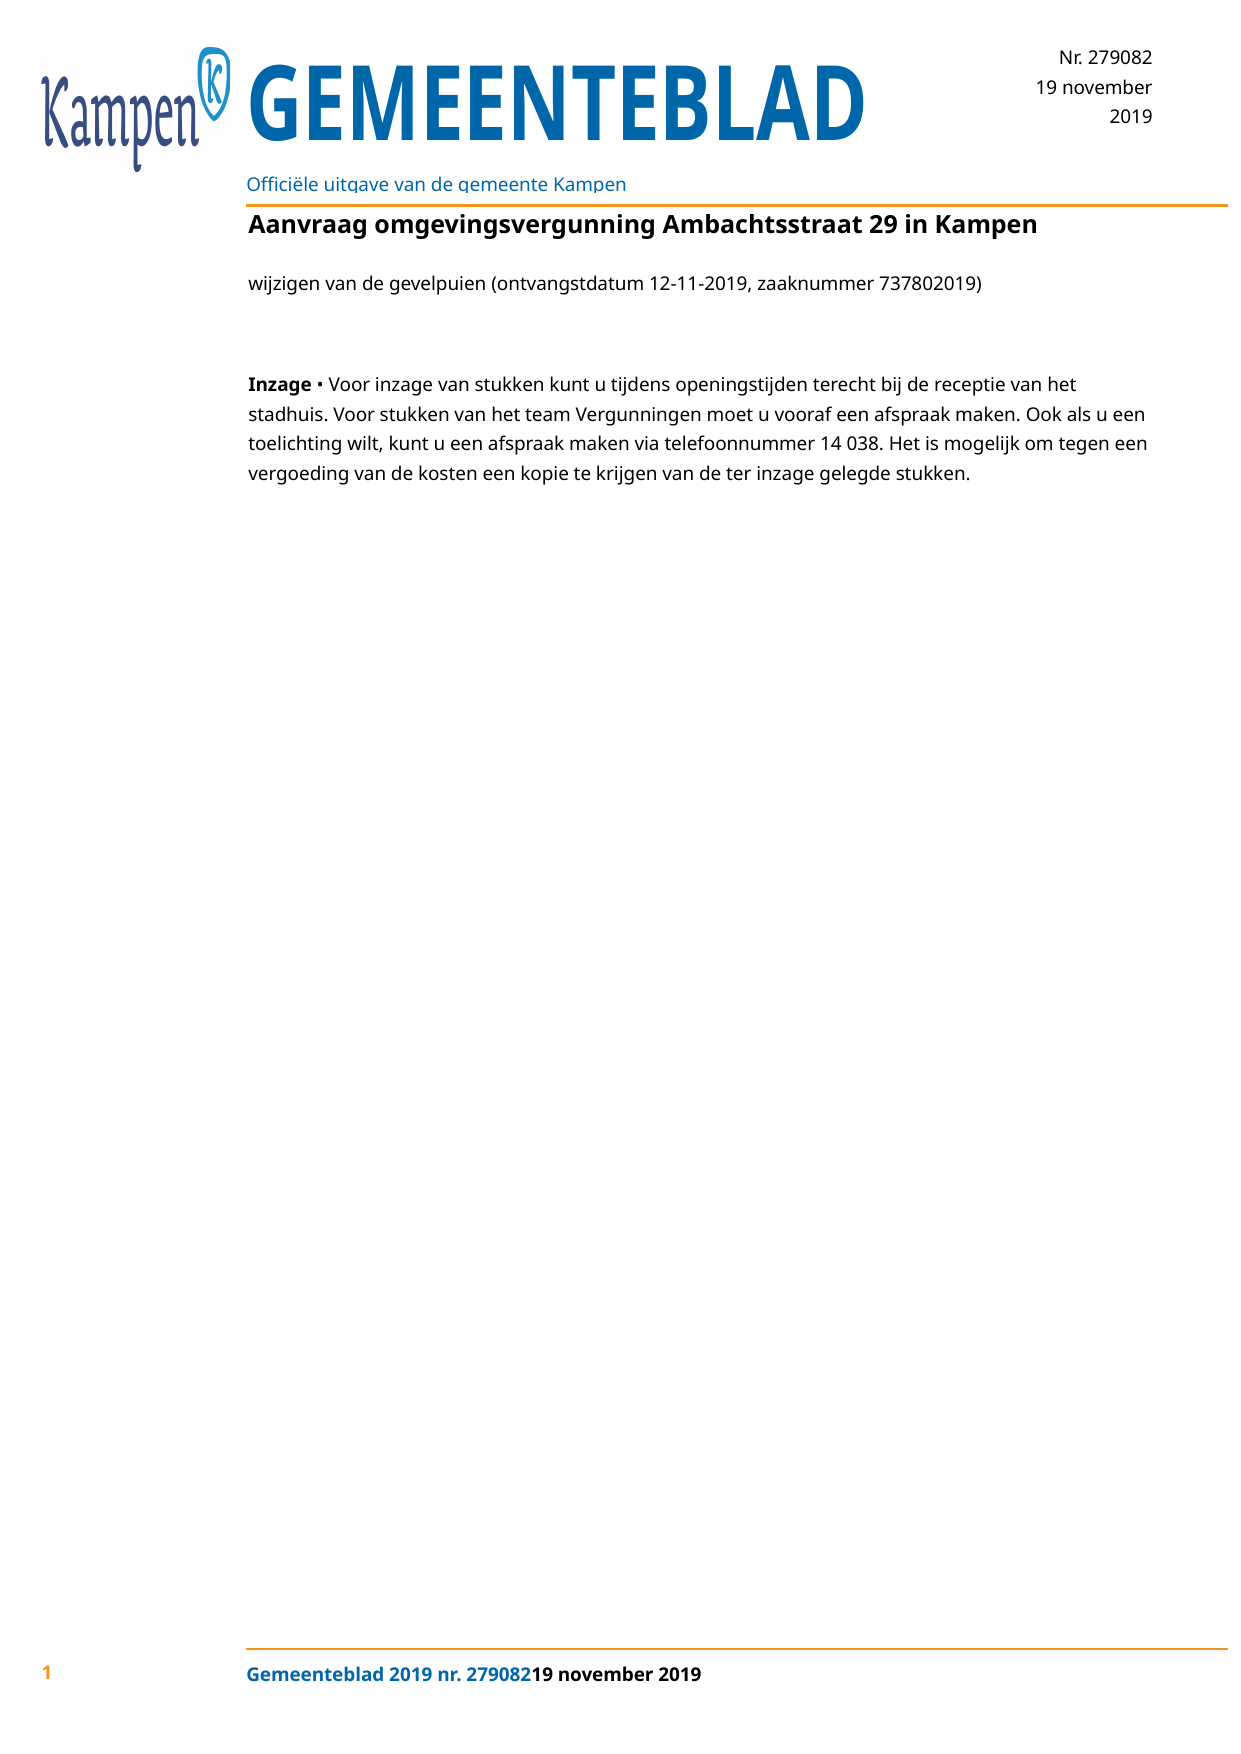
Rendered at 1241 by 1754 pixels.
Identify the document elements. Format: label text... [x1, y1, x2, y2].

text Inzage • Voor inzage van stukken kunt u tijdens openingstijden terecht bij de receptie van het stadhuis. Voor stukken van het team Vergunningen moet u vooraf een afspraak maken. Ook als u een toelichting wilt, kunt u een afspraak maken via telefoonnummer 14 038. Het is mogelijk om tegen een vergoeding van de kosten een kopie te krijgen van de ter inzage gelegde stukken. [248, 371, 1152, 486]
text wijzigen van de gevelpuien (ontvangstdatum 12-11-2019, zaaknummer 737802019) [248, 270, 1152, 296]
text Aanvraag omgevingsvergunning Ambachtsstraat 29 in Kampen [248, 207, 1152, 241]
picture [41, 47, 231, 172]
